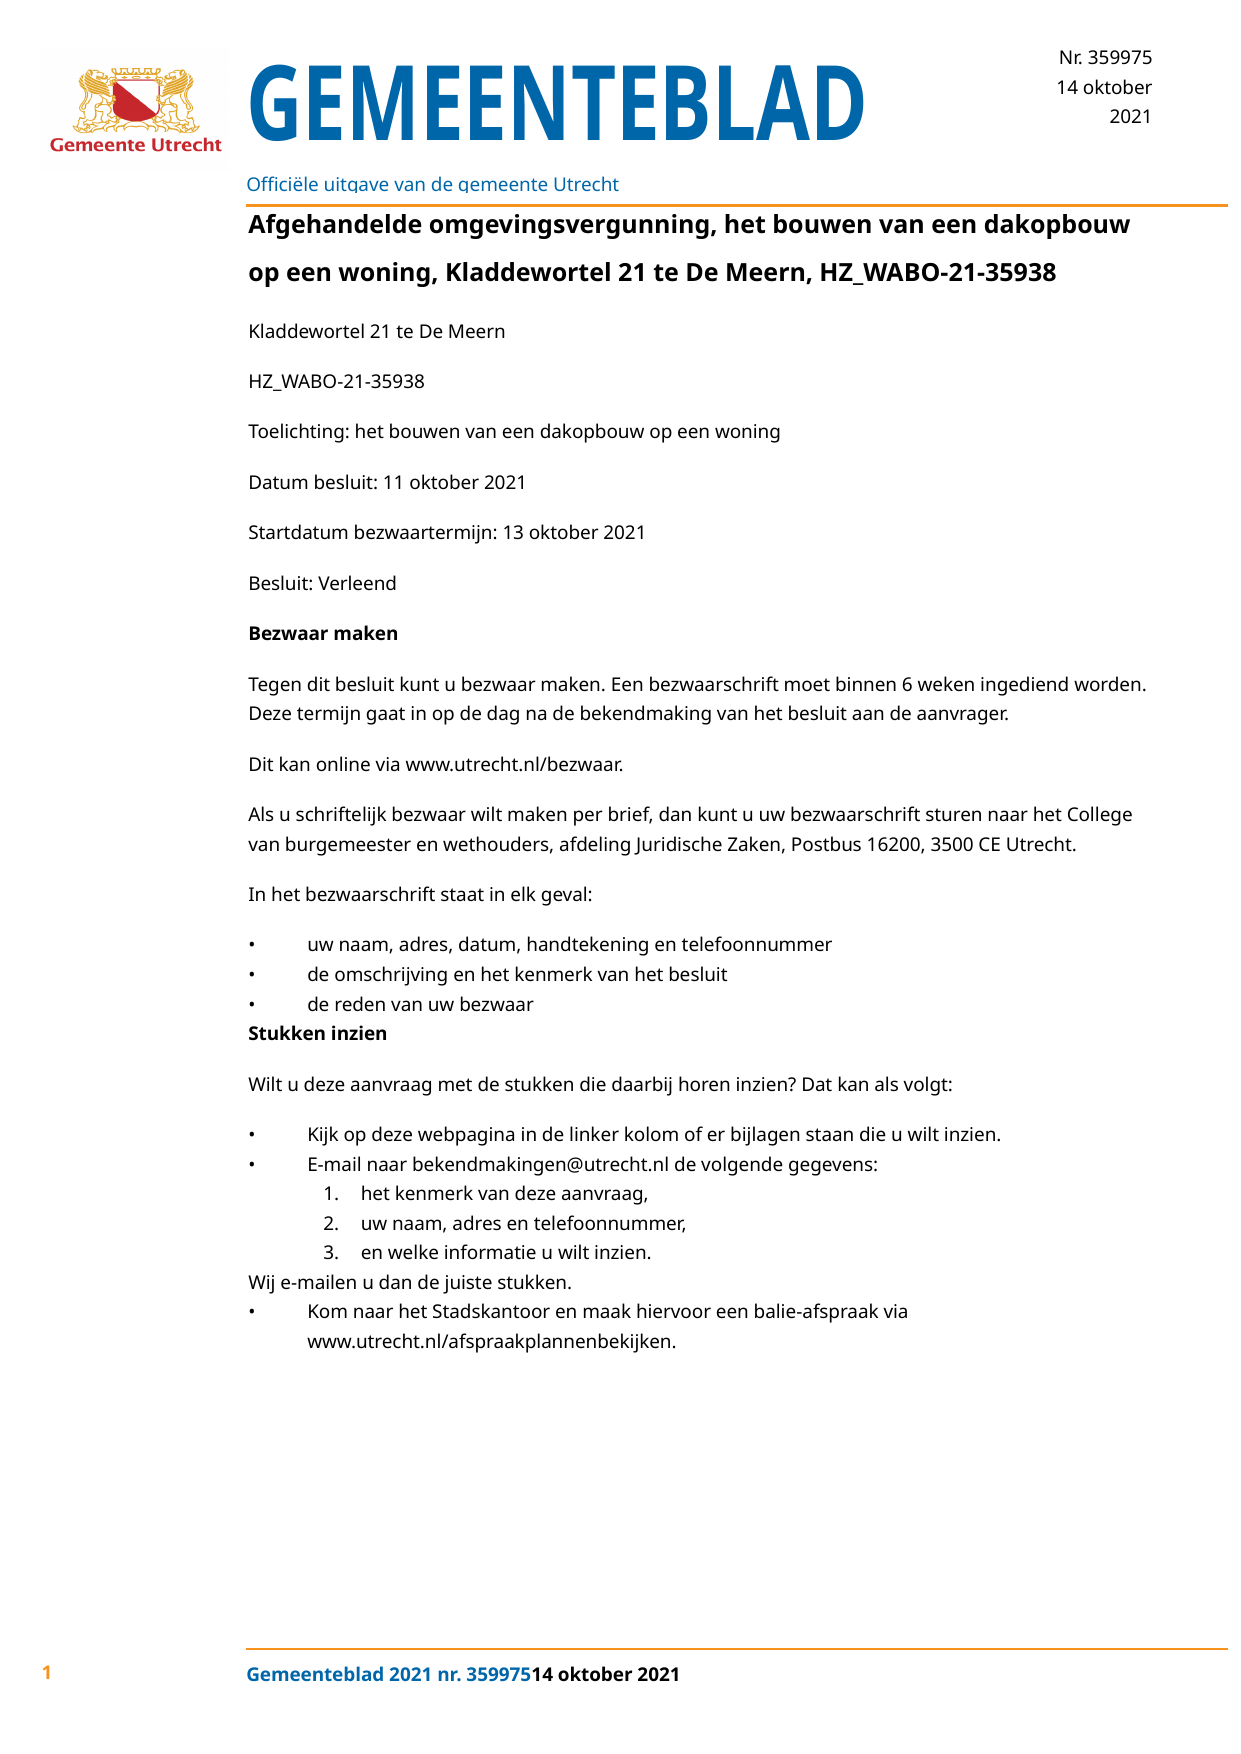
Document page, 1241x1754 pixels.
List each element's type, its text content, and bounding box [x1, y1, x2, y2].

text Afgehandelde omgevingsvergunning, het bouwen van een dakopbouw op een woning, Kladdewortel 21 te De Meern, HZ_WABO-21-35938 [248, 207, 1152, 288]
list de omschrijving en het kenmerk van het besluit [248, 961, 1152, 987]
text HZ_WABO-21-35938 [248, 368, 1152, 394]
text Besluit: Verleend [248, 570, 1152, 596]
text Wij e-mailen u dan de juiste stukken. [248, 1269, 1152, 1295]
list Kijk op deze webpagina in de linker kolom of er bijlagen staan die u wilt inzien. [248, 1121, 1152, 1147]
list Kom naar het Stadskantoor en maak hiervoor een balie-afspraak via www.utrecht.nl/afspraakplannenbekijken. [248, 1299, 1152, 1354]
text Dit kan online via www.utrecht.nl/bezwaar. [248, 751, 1152, 777]
text Startdatum bezwaartermijn: 13 oktober 2021 [248, 519, 1152, 545]
text Kladdewortel 21 te De Meern [248, 318, 1152, 344]
list uw naam, adres en telefoonnummer, [323, 1210, 1152, 1236]
list en welke informatie u wilt inzien. [323, 1239, 1152, 1265]
picture [41, 47, 231, 172]
text Toelichting: het bouwen van een dakopbouw op een woning [248, 419, 1152, 444]
list uw naam, adres, datum, handtekening en telefoonnummer [248, 932, 1152, 957]
text Bezwaar maken [248, 620, 1152, 646]
text Tegen dit besluit kunt u bezwaar maken. Een bezwaarschrift moet binnen 6 weken ingediend worden. Deze termijn gaat in op de dag na de bekendmaking van het besluit aan de aanvrager. [248, 671, 1152, 726]
text Datum besluit: 11 oktober 2021 [248, 469, 1152, 495]
text In het bezwaarschrift staat in elk geval: [248, 881, 1152, 907]
list het kenmerk van deze aanvraag, [323, 1180, 1152, 1206]
text Als u schriftelijk bezwaar wilt maken per brief, dan kunt u uw bezwaarschrift sturen naar het College van burgemeester en wethouders, afdeling Juridische Zaken, Postbus 16200, 3500 CE Utrecht. [248, 801, 1152, 857]
list E-mail naar bekendmakingen@utrecht.nl de volgende gegevens: [248, 1151, 1152, 1177]
text Stukken inzien [248, 1020, 1152, 1046]
list de reden van uw bezwaar [248, 991, 1152, 1017]
text Wilt u deze aanvraag met de stukken die daarbij horen inzien? Dat kan als volgt: [248, 1071, 1152, 1097]
